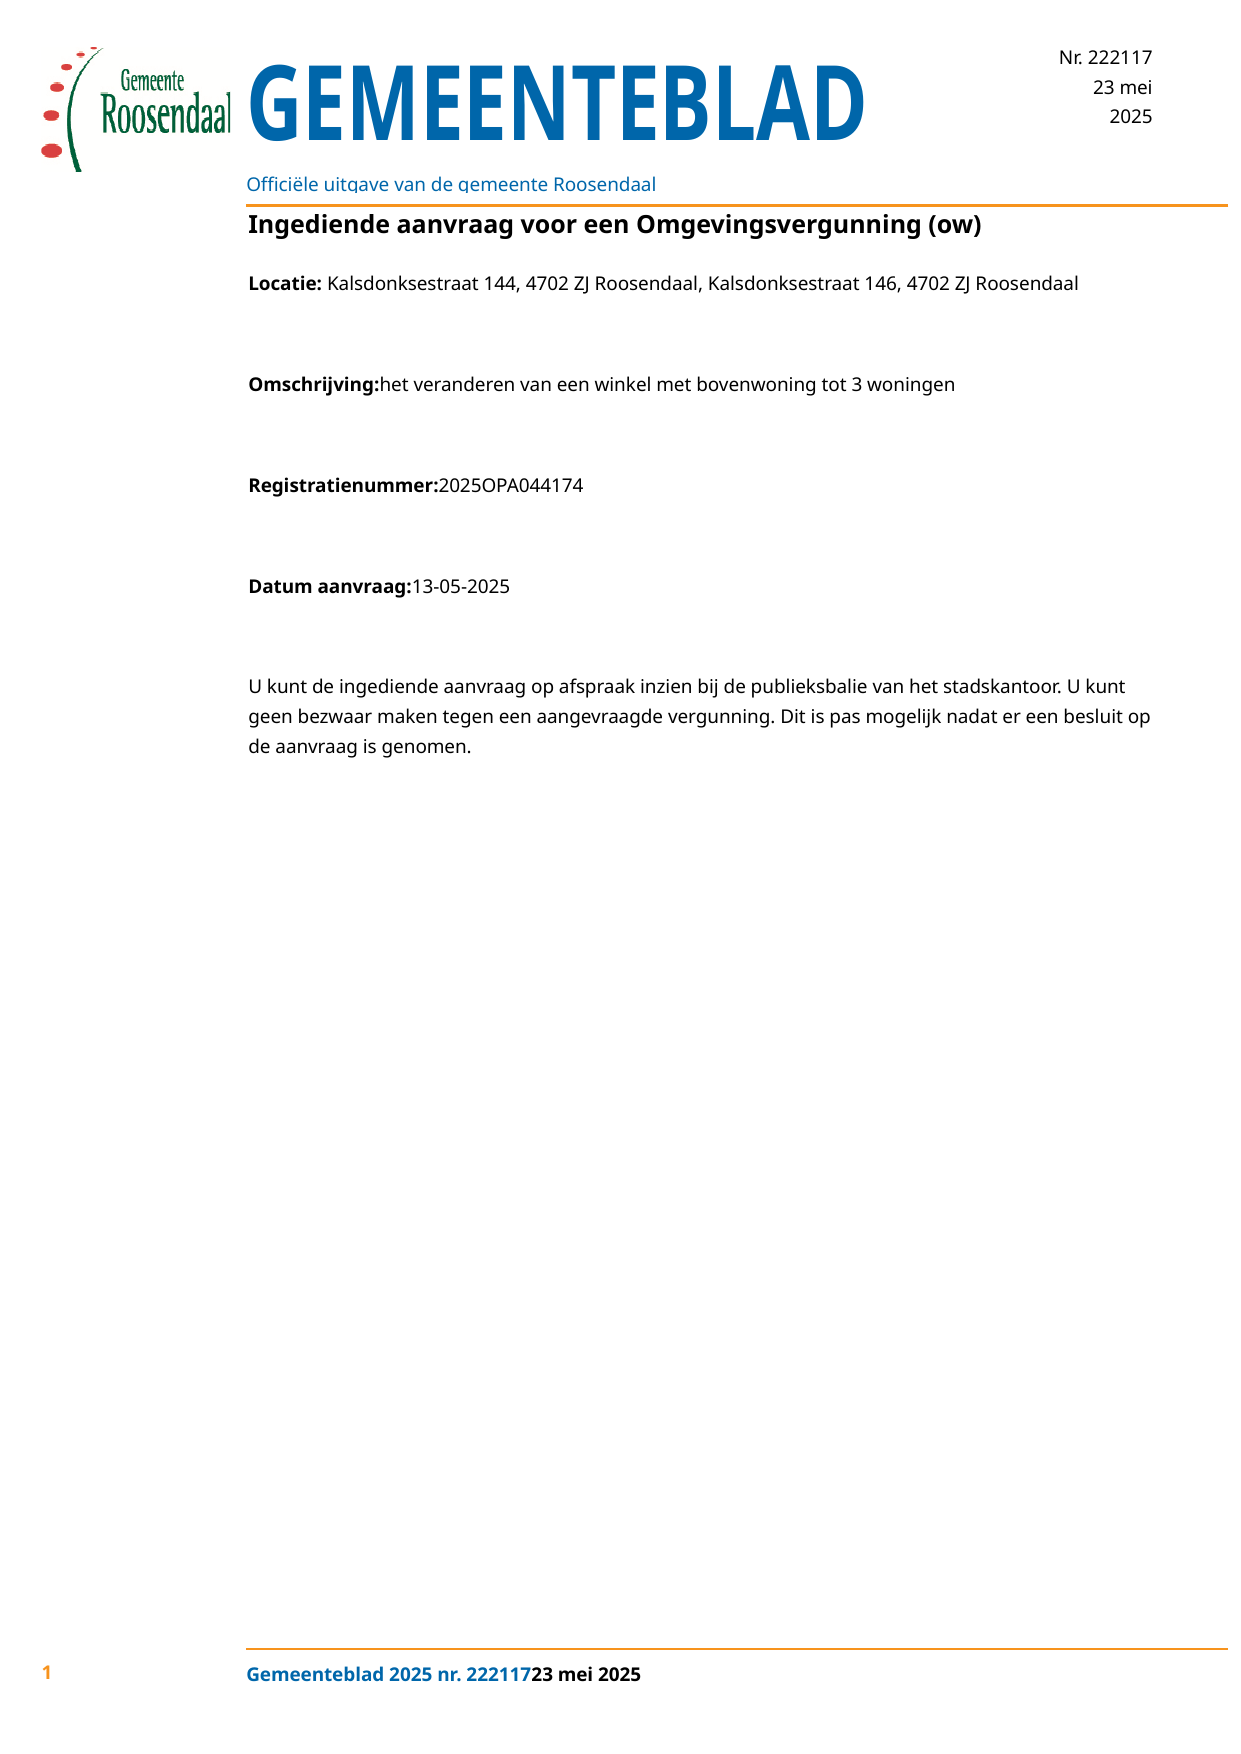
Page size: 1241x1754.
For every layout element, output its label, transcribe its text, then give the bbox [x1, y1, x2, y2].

text U kunt de ingediende aanvraag op afspraak inzien bij de publieksbalie van het stadskantoor. U kunt geen bezwaar maken tegen een aangevraagde vergunning. Dit is pas mogelijk nadat er een besluit op de aanvraag is genomen. [248, 674, 1152, 758]
text Locatie: Kalsdonksestraat 144, 4702 ZJ Roosendaal, Kalsdonksestraat 146, 4702 ZJ Roosendaal [248, 270, 1152, 296]
text Registratienummer:2025OPA044174 [248, 472, 1152, 498]
text Omschrijving:het veranderen van een winkel met bovenwoning tot 3 woningen [248, 371, 1152, 397]
picture [41, 47, 231, 172]
text Ingediende aanvraag voor een Omgevingsvergunning (ow) [248, 207, 1152, 241]
text Datum aanvraag:13-05-2025 [248, 573, 1152, 598]
